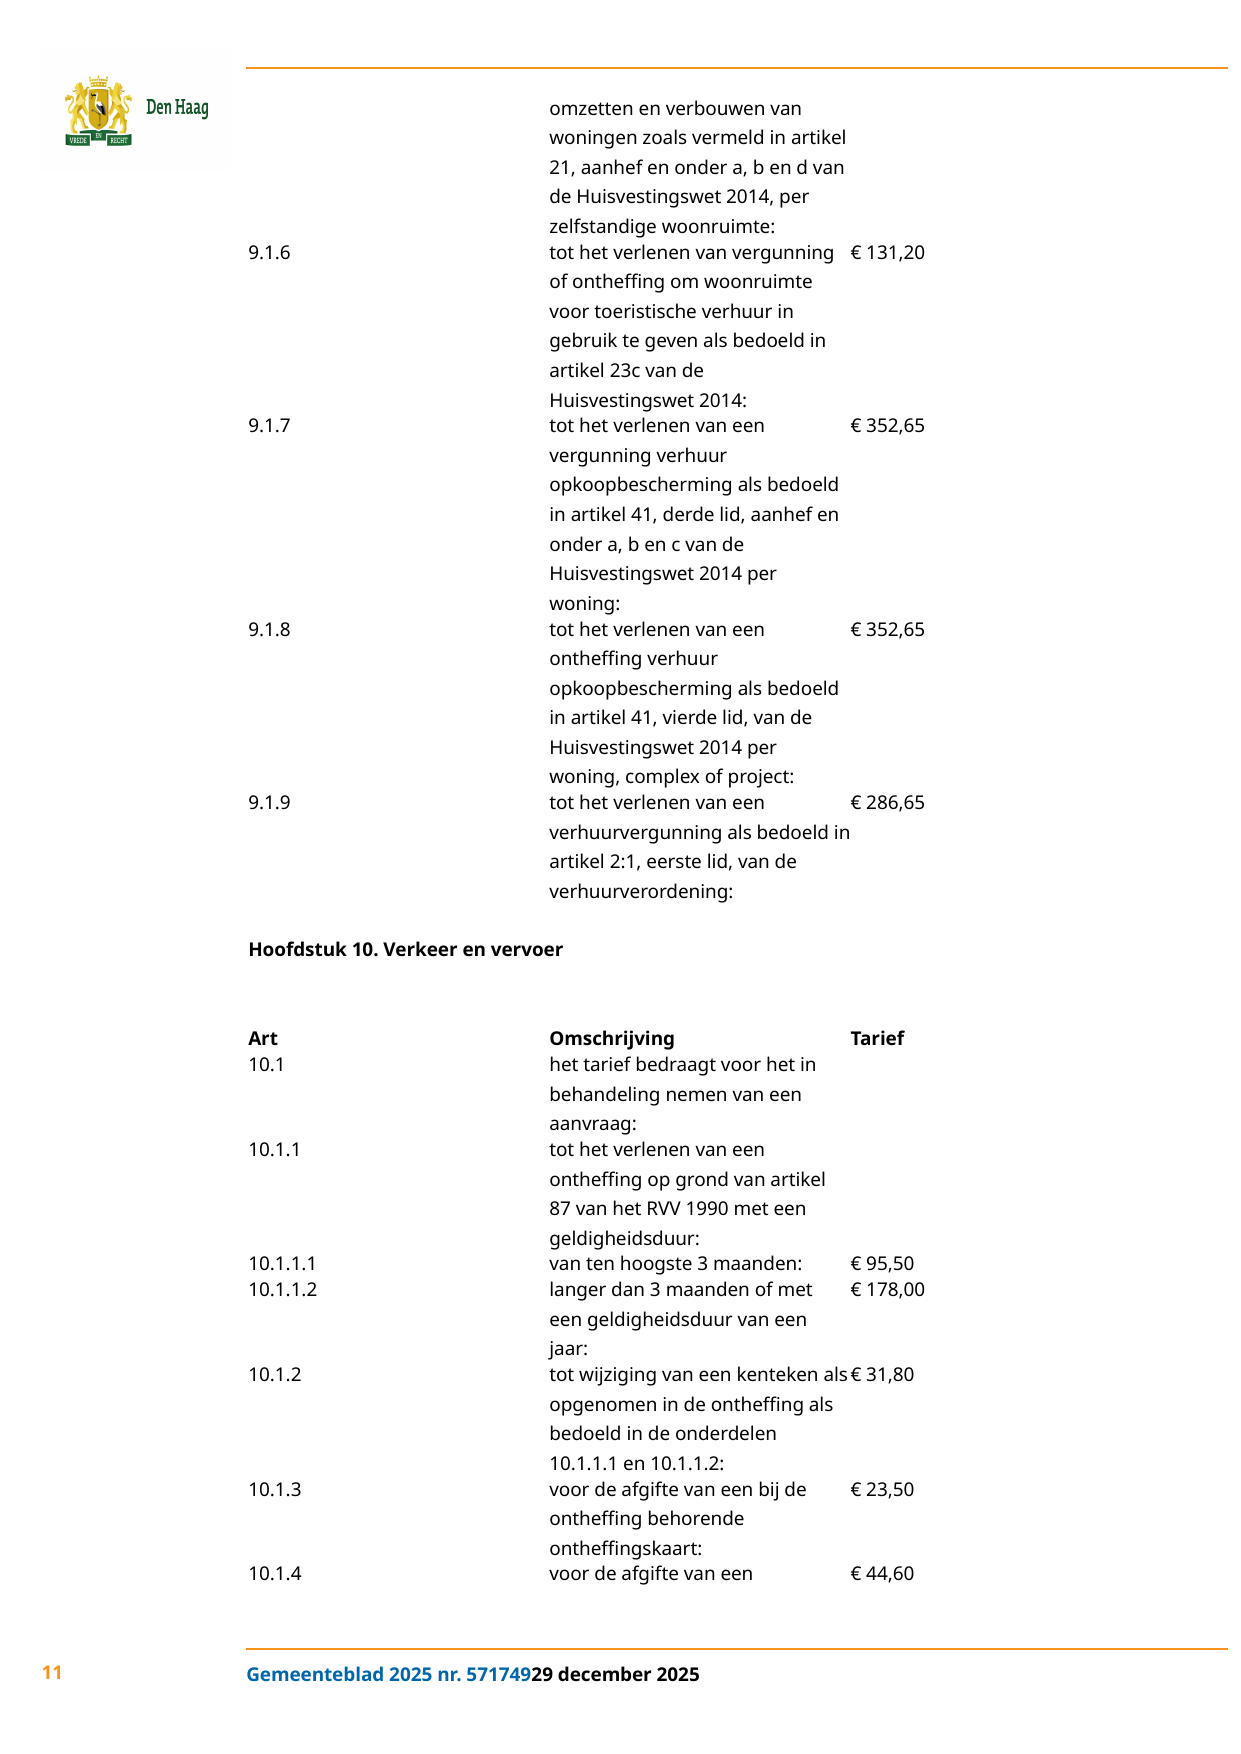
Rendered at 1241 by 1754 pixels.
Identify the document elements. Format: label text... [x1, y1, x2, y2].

table_header Omschrijving [549, 1026, 850, 1051]
table_cell € 44,60 [850, 1561, 1152, 1586]
table_cell tot het verlenen van een vergunning verhuur opkoopbescherming als bedoeld in artikel 41, derde lid, aanhef en onder a, b en c van de Huisvestingswet 2014 per woning: [549, 413, 850, 616]
table_cell € 131,20 [850, 239, 1152, 412]
table_cell € 352,65 [850, 413, 1152, 616]
table_cell tot het verlenen van een ontheffing op grond van artikel 87 van het RVV 1990 met een geldigheidsduur: [549, 1136, 850, 1251]
table_cell € 95,50 [850, 1251, 1152, 1276]
table_cell € 352,65 [850, 616, 1152, 789]
table_cell 9.1.9 [248, 789, 549, 904]
table_cell tot het verlenen van een verhuurvergunning als bedoeld in artikel 2:1, eerste lid, van de verhuurverordening: [549, 789, 850, 904]
table_cell € 23,50 [850, 1476, 1152, 1561]
table_cell voor de afgifte van een [549, 1561, 850, 1586]
table_cell 10.1.1.1 [248, 1251, 549, 1276]
table_cell [850, 95, 1152, 239]
table_cell voor de afgifte van een bij de ontheffing behorende ontheffingskaart: [549, 1476, 850, 1561]
table_cell 9.1.6 [248, 239, 549, 412]
table_cell € 178,00 [850, 1276, 1152, 1361]
table_cell 10.1.1.2 [248, 1276, 549, 1361]
table_cell 9.1.8 [248, 616, 549, 789]
table_cell omzetten en verbouwen van woningen zoals vermeld in artikel 21, aanhef en onder a, b en d van de Huisvestingswet 2014, per zelfstandige woonruimte: [549, 95, 850, 239]
table_cell 10.1.4 [248, 1561, 549, 1586]
table_cell tot wijziging van een kenteken als opgenomen in de ontheffing als bedoeld in de onderdelen 10.1.1.1 en 10.1.1.2: [549, 1361, 850, 1476]
table_cell 10.1.3 [248, 1476, 549, 1561]
text Hoofdstuk 10. Verkeer en vervoer [248, 937, 1152, 962]
table_cell 10.1 [248, 1051, 549, 1136]
table_cell 10.1.2 [248, 1361, 549, 1476]
table_cell tot het verlenen van vergunning of ontheffing om woonruimte voor toeristische verhuur in gebruik te geven als bedoeld in artikel 23c van de Huisvestingswet 2014: [549, 239, 850, 412]
table_cell 9.1.7 [248, 413, 549, 616]
table_cell [248, 95, 549, 239]
picture [41, 47, 231, 172]
table_cell [850, 1051, 1152, 1136]
table_cell het tarief bedraagt voor het in behandeling nemen van een aanvraag: [549, 1051, 850, 1136]
table_cell € 286,65 [850, 789, 1152, 904]
table_cell van ten hoogste 3 maanden: [549, 1251, 850, 1276]
table_cell € 31,80 [850, 1361, 1152, 1476]
table_header Art [248, 1026, 549, 1051]
table_cell 10.1.1 [248, 1136, 549, 1251]
table_cell tot het verlenen van een ontheffing verhuur opkoopbescherming als bedoeld in artikel 41, vierde lid, van de Huisvestingswet 2014 per woning, complex of project: [549, 616, 850, 789]
table_cell [850, 1136, 1152, 1251]
table_header Tarief [850, 1026, 1152, 1051]
table_cell langer dan 3 maanden of met een geldigheidsduur van een jaar: [549, 1276, 850, 1361]
